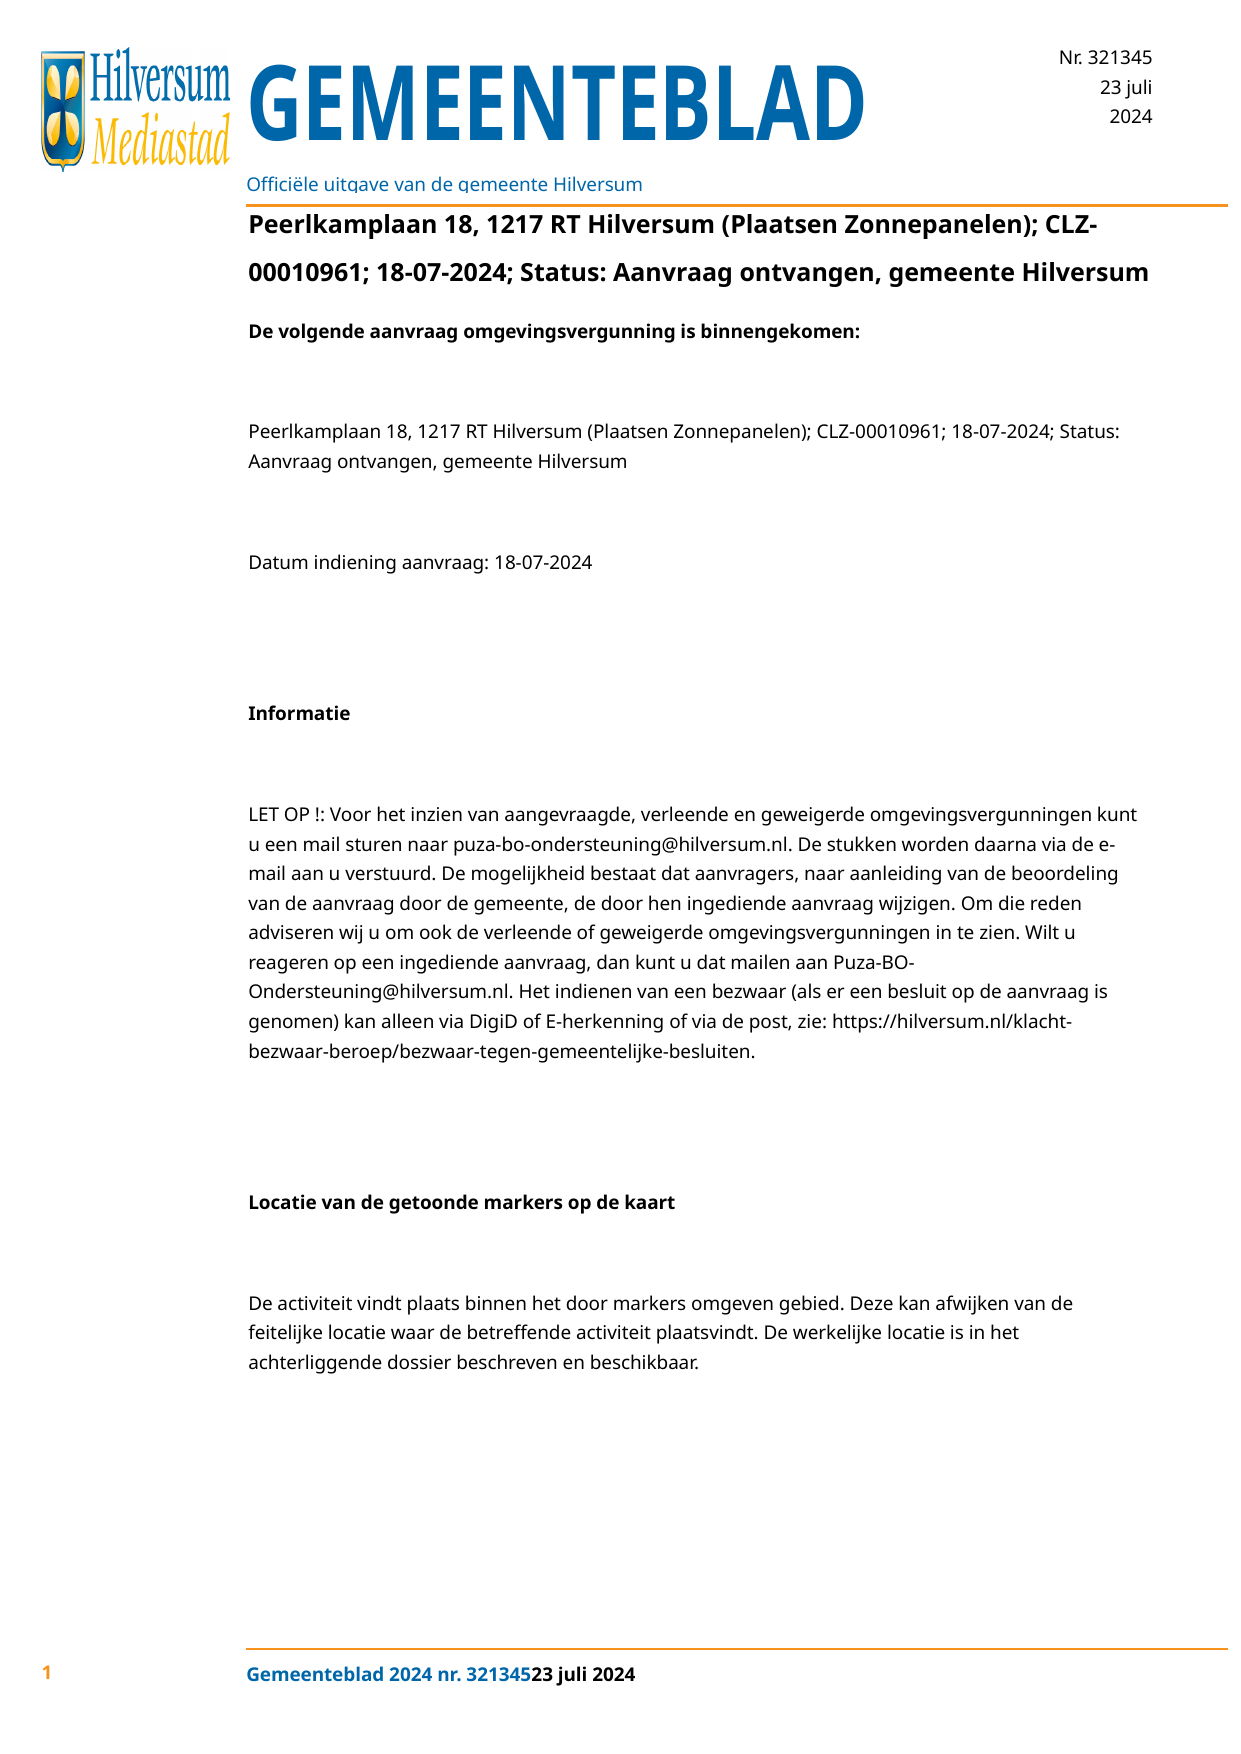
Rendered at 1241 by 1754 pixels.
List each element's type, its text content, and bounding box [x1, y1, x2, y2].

picture [41, 47, 231, 172]
text Locatie van de getoonde markers op de kaart [248, 1189, 1152, 1215]
text Peerlkamplaan 18, 1217 RT Hilversum (Plaatsen Zonnepanelen); CLZ-00010961; 18-07-2024; Status: Aanvraag ontvangen, gemeente Hilversum [248, 419, 1152, 474]
text Peerlkamplaan 18, 1217 RT Hilversum (Plaatsen Zonnepanelen); CLZ-00010961; 18-07-2024; Status: Aanvraag ontvangen, gemeente Hilversum [248, 207, 1152, 288]
text De activiteit vindt plaats binnen het door markers omgeven gebied. Deze kan afwijken van de feitelijke locatie waar de betreffende activiteit plaatsvindt. De werkelijke locatie is in het achterliggende dossier beschreven en beschikbaar. [248, 1290, 1152, 1375]
text De volgende aanvraag omgevingsvergunning is binnengekomen: [248, 318, 1152, 344]
text Informatie [248, 700, 1152, 726]
text LET OP !: Voor het inzien van aangevraagde, verleende en geweigerde omgevingsvergunningen kunt u een mail sturen naar puza-bo-ondersteuning@hilversum.nl. De stukken worden daarna via de e-mail aan u verstuurd. De mogelijkheid bestaat dat aanvragers, naar aanleiding van de beoordeling van de aanvraag door de gemeente, de door hen ingediende aanvraag wijzigen. Om die reden adviseren wij u om ook de verleende of geweigerde omgevingsvergunningen in te zien. Wilt u reageren op een ingediende aanvraag, dan kunt u dat mailen aan Puza-BO-Ondersteuning@hilversum.nl. Het indienen van een bezwaar (als er een besluit op de aanvraag is genomen) kan alleen via DigiD of E-herkenning of via de post, zie: https://hilversum.nl/klacht-bezwaar-beroep/bezwaar-tegen-gemeentelijke-besluiten. [248, 801, 1152, 1064]
text Datum indiening aanvraag: 18-07-2024 [248, 549, 1152, 575]
